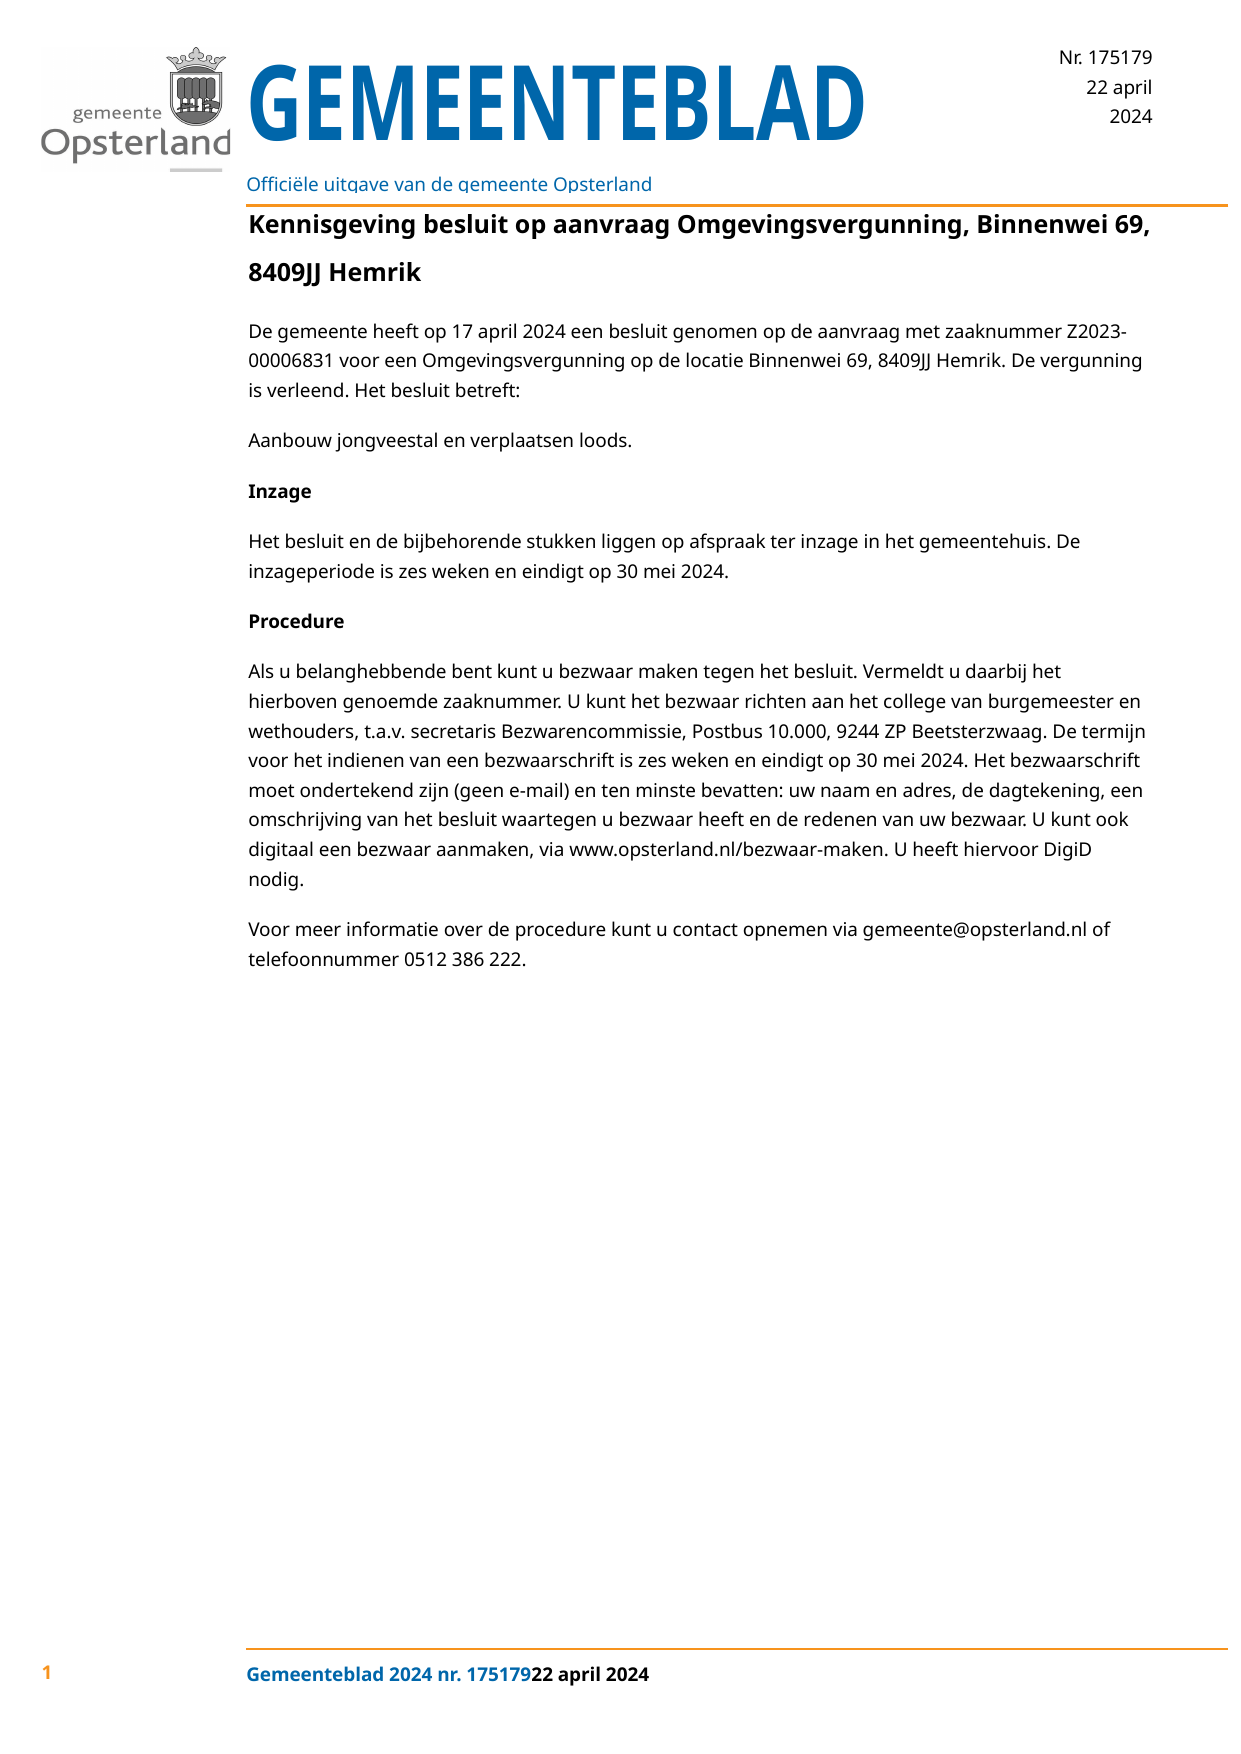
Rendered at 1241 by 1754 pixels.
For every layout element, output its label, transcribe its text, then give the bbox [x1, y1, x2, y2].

text Kennisgeving besluit op aanvraag Omgevingsvergunning, Binnenwei 69, 8409JJ Hemrik [248, 207, 1152, 288]
text Inzage [248, 478, 1152, 504]
text Aanbouw jongveestal en verplaatsen loods. [248, 427, 1152, 453]
picture [41, 47, 231, 172]
text Voor meer informatie over de procedure kunt u contact opnemen via gemeente@opsterland.nl of telefoonnummer 0512 386 222. [248, 916, 1152, 972]
text Procedure [248, 608, 1152, 634]
text De gemeente heeft op 17 april 2024 een besluit genomen op de aanvraag met zaaknummer Z2023-00006831 voor een Omgevingsvergunning op de locatie Binnenwei 69, 8409JJ Hemrik. De vergunning is verleend. Het besluit betreft: [248, 318, 1152, 403]
text Als u belanghebbende bent kunt u bezwaar maken tegen het besluit. Vermeldt u daarbij het hierboven genoemde zaaknummer. U kunt het bezwaar richten aan het college van burgemeester en wethouders, t.a.v. secretaris Bezwarencommissie, Postbus 10.000, 9244 ZP Beetsterzwaag. De termijn voor het indienen van een bezwaarschrift is zes weken en eindigt op 30 mei 2024. Het bezwaarschrift moet ondertekend zijn (geen e-mail) en ten minste bevatten: uw naam en adres, de dagtekening, een omschrijving van het besluit waartegen u bezwaar heeft en de redenen van uw bezwaar. U kunt ook digitaal een bezwaar aanmaken, via www.opsterland.nl/bezwaar-maken. U heeft hiervoor DigiD nodig. [248, 659, 1152, 892]
text Het besluit en de bijbehorende stukken liggen op afspraak ter inzage in het gemeentehuis. De inzageperiode is zes weken en eindigt op 30 mei 2024. [248, 528, 1152, 584]
